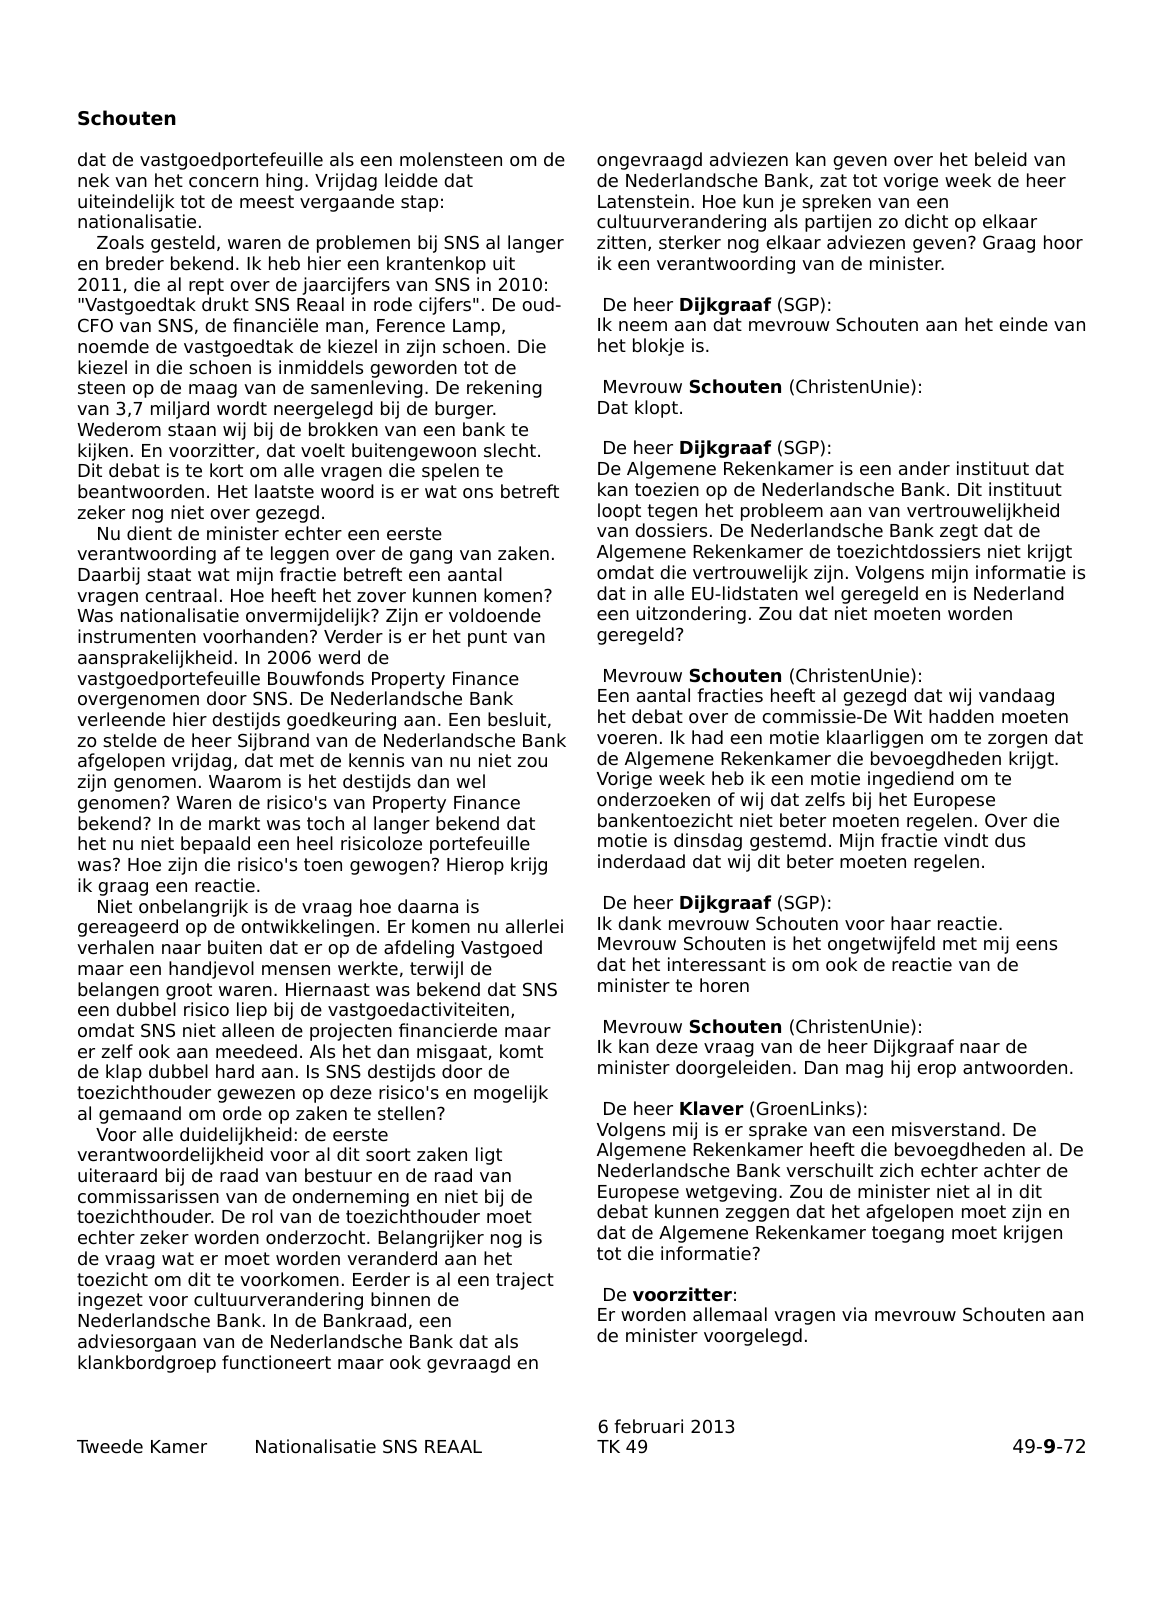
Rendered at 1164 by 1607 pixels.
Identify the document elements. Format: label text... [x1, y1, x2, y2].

text Een aantal fracties heeft al gezegd dat wij vandaag het debat over de commissie-De Wit hadden moeten voeren. Ik had een motie klaarliggen om te zorgen dat de Algemene Rekenkamer die bevoegdheden krijgt. Vorige week heb ik een motie ingediend om te onderzoeken of wij dat zelfs bij het Europese bankentoezicht niet beter moeten regelen. Over die motie is dinsdag gestemd. Mijn fractie vindt dus inderdaad dat wij dit beter moeten regelen. [596, 686, 1087, 873]
text Dat klopt. [596, 397, 1087, 418]
text ongevraagd adviezen kan geven over het beleid van de Nederlandsche Bank, zat tot vorige week de heer Latenstein. Hoe kun je spreken van een cultuurverandering als partijen zo dicht op elkaar zitten, sterker nog elkaar adviezen geven? Graag hoor ik een verantwoording van de minister. [596, 150, 1087, 274]
text Ik dank mevrouw Schouten voor haar reactie. Mevrouw Schouten is het ongetwijfeld met mij eens dat het interessant is om ook de reactie van de minister te horen [596, 913, 1087, 996]
text Mevrouw Schouten (ChristenUnie): [596, 666, 1087, 686]
text De heer Dijkgraaf (SGP): [596, 438, 1087, 459]
text Ik neem aan dat mevrouw Schouten aan het einde van het blokje is. [596, 315, 1087, 357]
text Zoals gesteld, waren de problemen bij SNS al langer en breder bekend. Ik heb hier een krantenkop uit 2011, die al rept over de jaarcijfers van SNS in 2010: "Vastgoedtak drukt SNS Reaal in rode cijfers". De oud-CFO van SNS, de financiële man, Ference Lamp, noemde de vastgoedtak de kiezel in zijn schoen. Die kiezel in die schoen is inmiddels geworden tot de steen op de maag van de samenleving. De rekening van 3,7 miljard wordt neergelegd bij de burger. Wederom staan wij bij de brokken van een bank te kijken. En voorzitter, dat voelt buitengewoon slecht. Dit debat is te kort om alle vragen die spelen te beantwoorden. Het laatste woord is er wat ons betreft zeker nog niet over gezegd. [77, 233, 567, 523]
text Volgens mij is er sprake van een misverstand. De Algemene Rekenkamer heeft die bevoegdheden al. De Nederlandsche Bank verschuilt zich echter achter de Europese wetgeving. Zou de minister niet al in dit debat kunnen zeggen dat het afgelopen moet zijn en dat de Algemene Rekenkamer toegang moet krijgen tot die informatie? [596, 1119, 1087, 1264]
text De Algemene Rekenkamer is een ander instituut dat kan toezien op de Nederlandsche Bank. Dit instituut loopt tegen het probleem aan van vertrouwelijkheid van dossiers. De Nederlandsche Bank zegt dat de Algemene Rekenkamer de toezichtdossiers niet krijgt omdat die vertrouwelijk zijn. Volgens mijn informatie is dat in alle EU-lidstaten wel geregeld en is Nederland een uitzondering. Zou dat niet moeten worden geregeld? [596, 459, 1087, 646]
text De heer Dijkgraaf (SGP): [596, 294, 1087, 315]
text Nu dient de minister echter een eerste verantwoording af te leggen over de gang van zaken. Daarbij staat wat mijn fractie betreft een aantal vragen centraal. Hoe heeft het zover kunnen komen? Was nationalisatie onvermijdelijk? Zijn er voldoende instrumenten voorhanden? Verder is er het punt van aansprakelijkheid. In 2006 werd de vastgoedportefeuille Bouwfonds Property Finance overgenomen door SNS. De Nederlandsche Bank verleende hier destijds goedkeuring aan. Een besluit, zo stelde de heer Sijbrand van de Nederlandsche Bank afgelopen vrijdag, dat met de kennis van nu niet zou zijn genomen. Waarom is het destijds dan wel genomen? Waren de risico's van Property Finance bekend? In de markt was toch al langer bekend dat het nu niet bepaald een heel risicoloze portefeuille was? Hoe zijn die risico's toen gewogen? Hierop krijg ik graag een reactie. [77, 523, 567, 896]
text dat de vastgoedportefeuille als een molensteen om de nek van het concern hing. Vrijdag leidde dat uiteindelijk tot de meest vergaande stap: nationalisatie. [77, 150, 567, 233]
text Ik kan deze vraag van de heer Dijkgraaf naar de minister doorgeleiden. Dan mag hij erop antwoorden. [596, 1037, 1087, 1079]
text Mevrouw Schouten (ChristenUnie): [596, 377, 1087, 397]
text De voorzitter: [596, 1284, 1087, 1305]
text Niet onbelangrijk is de vraag hoe daarna is gereageerd op de ontwikkelingen. Er komen nu allerlei verhalen naar buiten dat er op de afdeling Vastgoed maar een handjevol mensen werkte, terwijl de belangen groot waren. Hiernaast was bekend dat SNS een dubbel risico liep bij de vastgoedactiviteiten, omdat SNS niet alleen de projecten financierde maar er zelf ook aan meedeed. Als het dan misgaat, komt de klap dubbel hard aan. Is SNS destijds door de toezichthouder gewezen op deze risico's en mogelijk al gemaand om orde op zaken te stellen? [77, 896, 567, 1124]
text Er worden allemaal vragen via mevrouw Schouten aan de minister voorgelegd. [596, 1305, 1087, 1347]
text De heer Dijkgraaf (SGP): [596, 893, 1087, 913]
text Voor alle duidelijkheid: de eerste verantwoordelijkheid voor al dit soort zaken ligt uiteraard bij de raad van bestuur en de raad van commissarissen van de onderneming en niet bij de toezichthouder. De rol van de toezichthouder moet echter zeker worden onderzocht. Belangrijker nog is de vraag wat er moet worden veranderd aan het toezicht om dit te voorkomen. Eerder is al een traject ingezet voor cultuurverandering binnen de Nederlandsche Bank. In de Bankraad, een adviesorgaan van de Nederlandsche Bank dat als klankbordgroep functioneert maar ook gevraagd en [77, 1124, 567, 1373]
text De heer Klaver (GroenLinks): [596, 1099, 1087, 1119]
text Mevrouw Schouten (ChristenUnie): [596, 1016, 1087, 1037]
